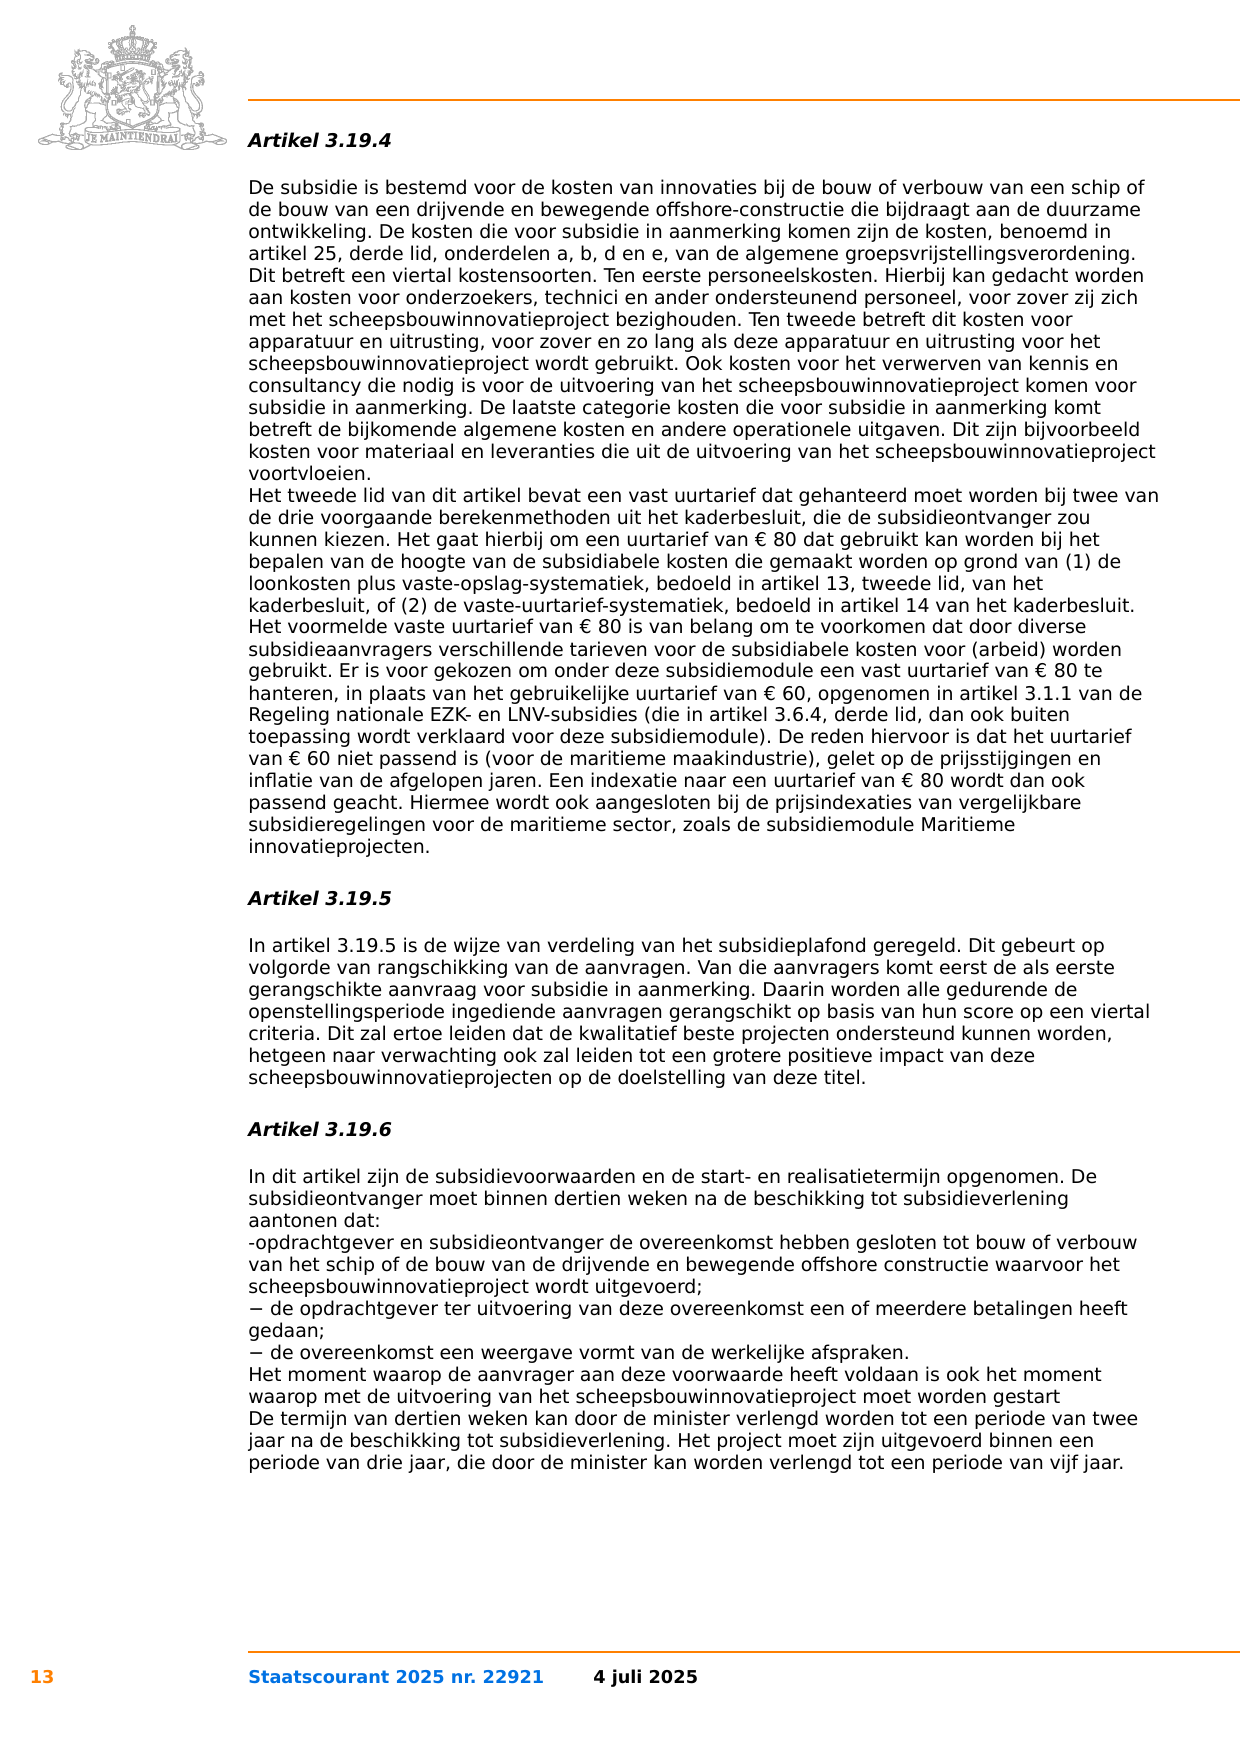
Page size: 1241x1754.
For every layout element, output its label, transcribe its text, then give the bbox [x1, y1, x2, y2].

text -opdrachtgever en subsidieontvanger de overeenkomst hebben gesloten tot bouw of verbouw van het schip of de bouw van de drijvende en bewegende offshore constructie waarvoor het scheepsbouwinnovatieproject wordt uitgevoerd; [248, 1232, 1163, 1298]
subtitle Artikel 3.19.5 [248, 888, 1163, 910]
text In dit artikel zijn de subsidievoorwaarden en de start- en realisatietermijn opgenomen. De subsidieontvanger moet binnen dertien weken na de beschikking tot subsidieverlening aantonen dat: [248, 1166, 1163, 1232]
text − de opdrachtgever ter uitvoering van deze overeenkomst een of meerdere betalingen heeft gedaan; [248, 1298, 1163, 1342]
text In artikel 3.19.5 is de wijze van verdeling van het subsidieplafond geregeld. Dit gebeurt op volgorde van rangschikking van de aanvragen. Van die aanvragers komt eerst de als eerste gerangschikte aanvraag voor subsidie in aanmerking. Daarin worden alle gedurende de openstellingsperiode ingediende aanvragen gerangschikt op basis van hun score op een viertal criteria. Dit zal ertoe leiden dat de kwalitatief beste projecten ondersteund kunnen worden, hetgeen naar verwachting ook zal leiden tot een grotere positieve impact van deze scheepsbouwinnovatieprojecten op de doelstelling van deze titel. [248, 935, 1163, 1089]
text De subsidie is bestemd voor de kosten van innovaties bij de bouw of verbouw van een schip of de bouw van een drijvende en bewegende offshore-constructie die bijdraagt aan de duurzame ontwikkeling. De kosten die voor subsidie in aanmerking komen zijn de kosten, benoemd in artikel 25, derde lid, onderdelen a, b, d en e, van de algemene groepsvrijstellingsverordening. [248, 177, 1163, 265]
text Het moment waarop de aanvrager aan deze voorwaarde heeft voldaan is ook het moment waarop met de uitvoering van het scheepsbouwinnovatieproject moet worden gestart [248, 1364, 1163, 1408]
text − de overeenkomst een weergave vormt van de werkelijke afspraken. [248, 1342, 1163, 1364]
text De termijn van dertien weken kan door de minister verlengd worden tot een periode van twee jaar na de beschikking tot subsidieverlening. Het project moet zijn uitgevoerd binnen een periode van drie jaar, die door de minister kan worden verlengd tot een periode van vijf jaar. [248, 1408, 1163, 1474]
text Dit betreft een viertal kostensoorten. Ten eerste personeelskosten. Hierbij kan gedacht worden aan kosten voor onderzoekers, technici en ander ondersteunend personeel, voor zover zij zich met het scheepsbouwinnovatieproject bezighouden. Ten tweede betreft dit kosten voor apparatuur en uitrusting, voor zover en zo lang als deze apparatuur en uitrusting voor het scheepsbouwinnovatieproject wordt gebruikt. Ook kosten voor het verwerven van kennis en consultancy die nodig is voor de uitvoering van het scheepsbouwinnovatieproject komen voor subsidie in aanmerking. De laatste categorie kosten die voor subsidie in aanmerking komt betreft de bijkomende algemene kosten en andere operationele uitgaven. Dit zijn bijvoorbeeld kosten voor materiaal en leveranties die uit de uitvoering van het scheepsbouwinnovatieproject voortvloeien. [248, 265, 1163, 484]
picture [38, 25, 227, 150]
text Het tweede lid van dit artikel bevat een vast uurtarief dat gehanteerd moet worden bij twee van de drie voorgaande berekenmethoden uit het kaderbesluit, die de subsidieontvanger zou kunnen kiezen. Het gaat hierbij om een uurtarief van € 80 dat gebruikt kan worden bij het bepalen van de hoogte van de subsidiabele kosten die gemaakt worden op grond van (1) de loonkosten plus vaste-opslag-systematiek, bedoeld in artikel 13, tweede lid, van het kaderbesluit, of (2) de vaste-uurtarief-systematiek, bedoeld in artikel 14 van het kaderbesluit. [248, 484, 1163, 616]
subtitle Artikel 3.19.6 [248, 1119, 1163, 1141]
subtitle Artikel 3.19.4 [248, 130, 1163, 152]
text Het voormelde vaste uurtarief van € 80 is van belang om te voorkomen dat door diverse subsidieaanvragers verschillende tarieven voor de subsidiabele kosten voor (arbeid) worden gebruikt. Er is voor gekozen om onder deze subsidiemodule een vast uurtarief van € 80 te hanteren, in plaats van het gebruikelijke uurtarief van € 60, opgenomen in artikel 3.1.1 van de Regeling nationale EZK- en LNV-subsidies (die in artikel 3.6.4, derde lid, dan ook buiten toepassing wordt verklaard voor deze subsidiemodule). De reden hiervoor is dat het uurtarief van € 60 niet passend is (voor de maritieme maakindustrie), gelet op de prijsstijgingen en inflatie van de afgelopen jaren. Een indexatie naar een uurtarief van € 80 wordt dan ook passend geacht. Hiermee wordt ook aangesloten bij de prijsindexaties van vergelijkbare subsidieregelingen voor de maritieme sector, zoals de subsidiemodule Maritieme innovatieprojecten. [248, 616, 1163, 858]
